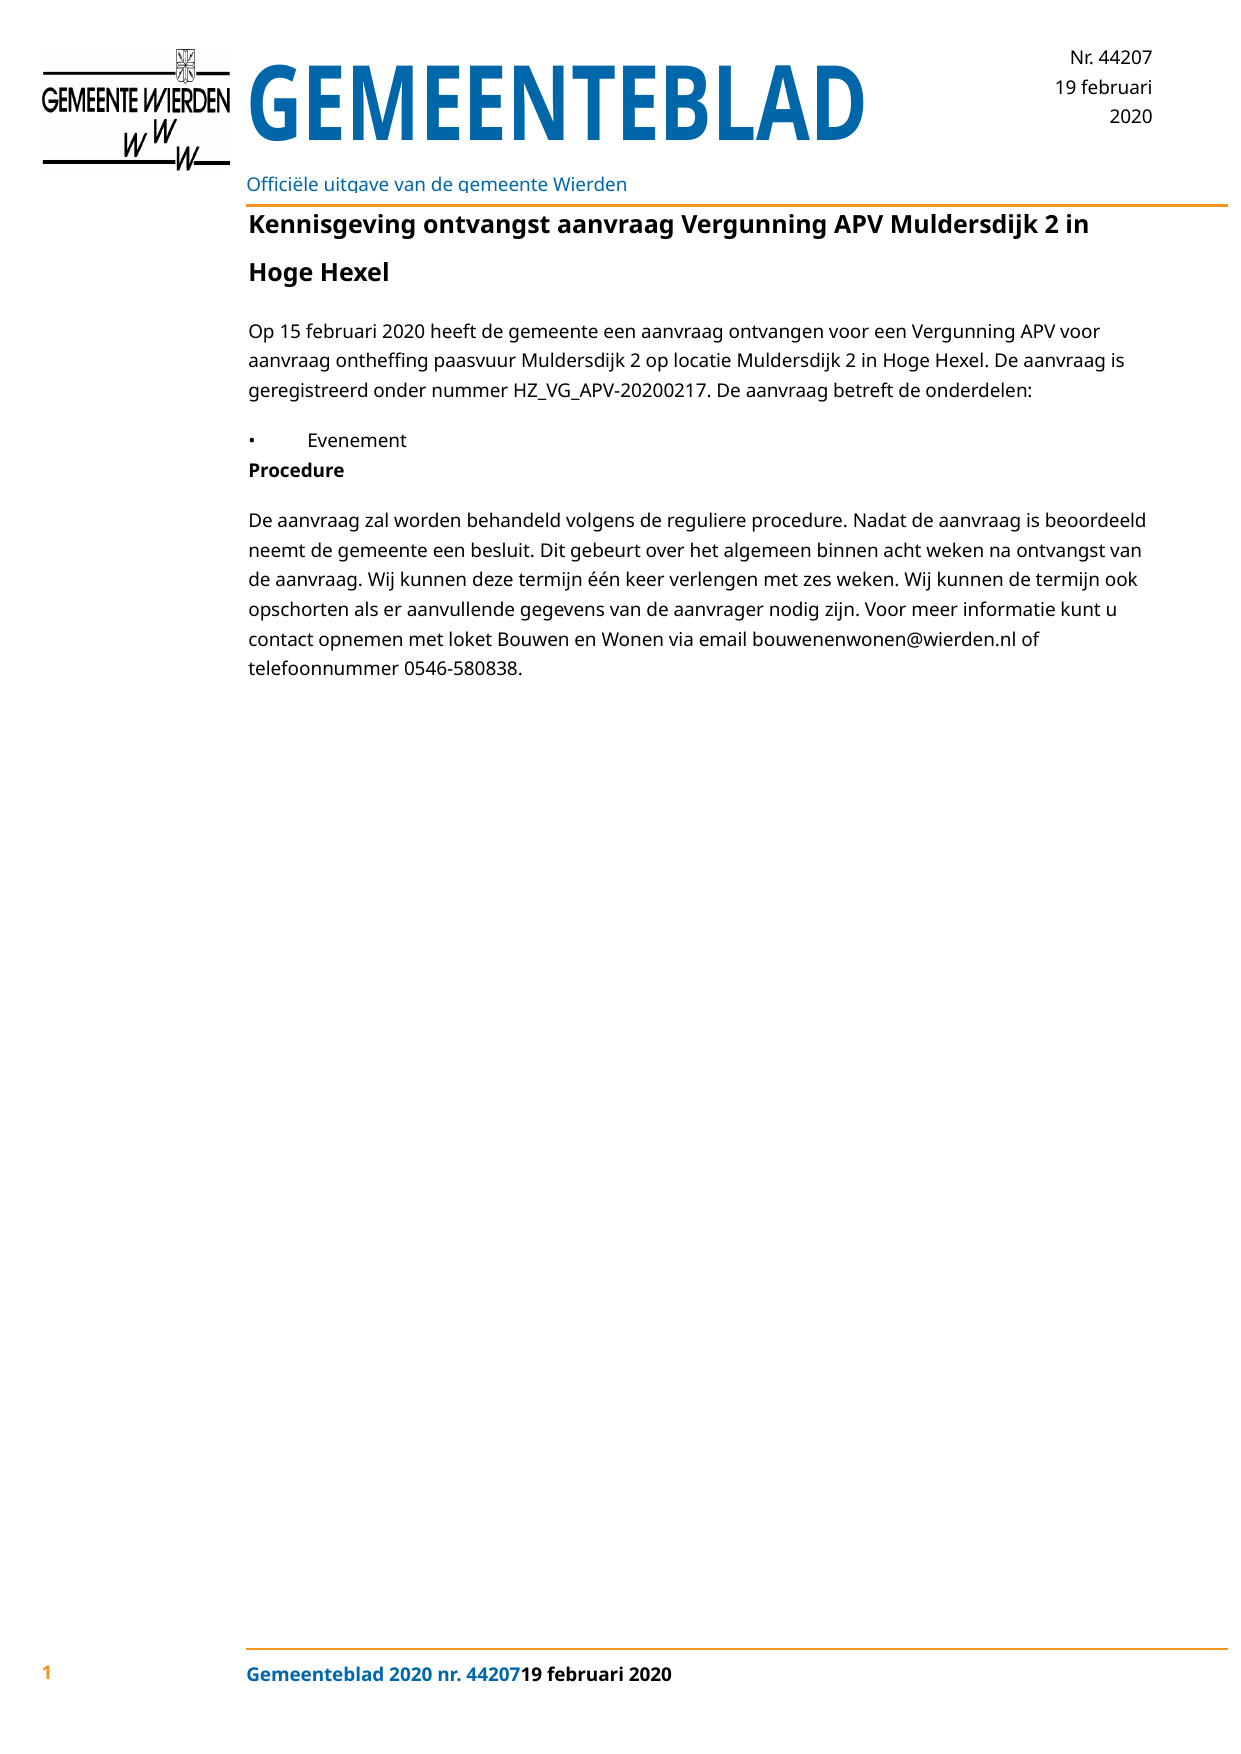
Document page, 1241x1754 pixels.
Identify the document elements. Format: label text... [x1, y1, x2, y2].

list Evenement [248, 427, 1152, 453]
text De aanvraag zal worden behandeld volgens de reguliere procedure. Nadat de aanvraag is beoordeeld neemt de gemeente een besluit. Dit gebeurt over het algemeen binnen acht weken na ontvangst van de aanvraag. Wij kunnen deze termijn één keer verlengen met zes weken. Wij kunnen de termijn ook opschorten als er aanvullende gegevens van de aanvrager nodig zijn. Voor meer informatie kunt u contact opnemen met loket Bouwen en Wonen via email bouwenenwonen@wierden.nl of telefoonnummer 0546-580838. [248, 507, 1152, 681]
picture [41, 47, 231, 172]
text Procedure [248, 457, 1152, 483]
text Op 15 februari 2020 heeft de gemeente een aanvraag ontvangen voor een Vergunning APV voor aanvraag ontheffing paasvuur Muldersdijk 2 op locatie Muldersdijk 2 in Hoge Hexel. De aanvraag is geregistreerd onder nummer HZ_VG_APV-20200217. De aanvraag betreft de onderdelen: [248, 318, 1152, 403]
text Kennisgeving ontvangst aanvraag Vergunning APV Muldersdijk 2 in Hoge Hexel [248, 207, 1152, 288]
